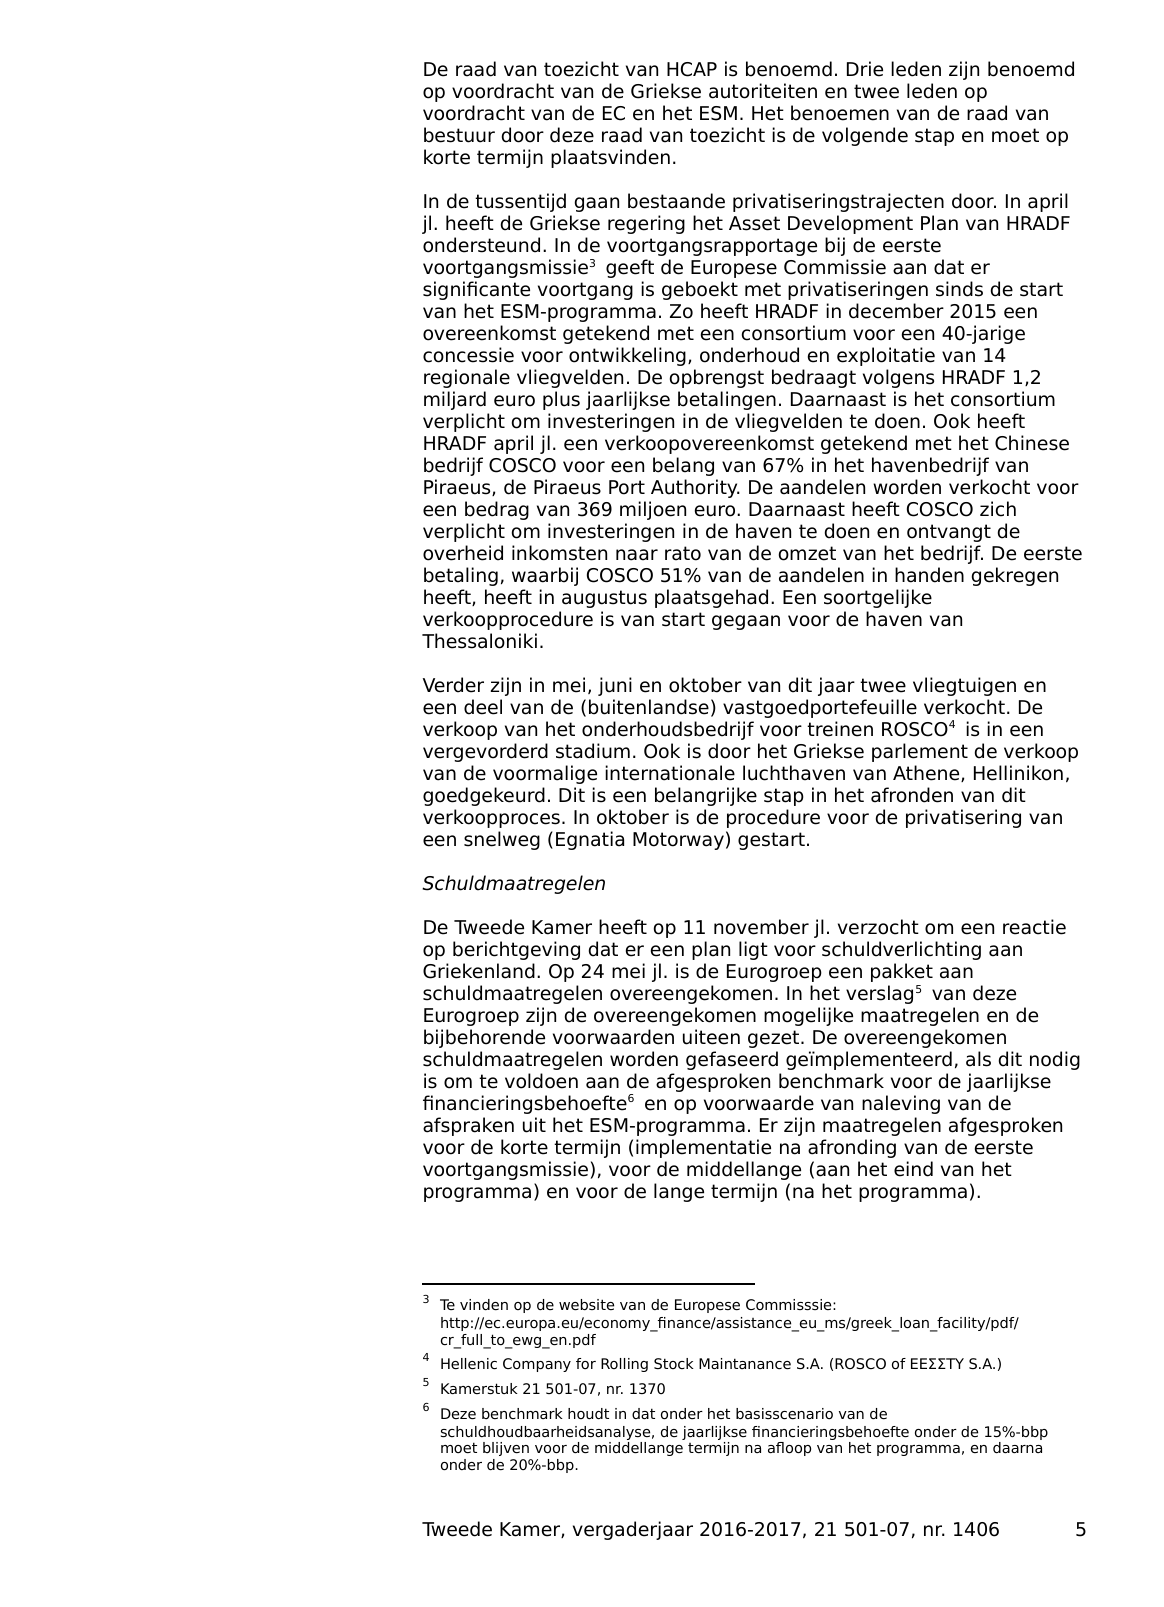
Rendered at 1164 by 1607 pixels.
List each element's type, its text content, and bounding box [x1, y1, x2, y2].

text Deze benchmark houdt in dat onder het basisscenario van de schuldhoudbaarheidsanalyse, de jaarlijkse financieringsbehoefte onder de 15%-bbp moet blijven voor de middellange termijn na afloop van het programma, en daarna onder de 20%-bbp. [422, 1402, 1087, 1474]
text Te vinden op de website van de Europese Commisssie: http://ec.europa.eu/economy_finance/assistance_eu_ms/greek_loan_facility/pdf/cr_full_to_ewg_en.pdf [422, 1293, 1087, 1349]
text In de tussentijd gaan bestaande privatiseringstrajecten door. In april jl. heeft de Griekse regering het Asset Development Plan van HRADF ondersteund. In de voortgangsrapportage bij de eerste voortgangsmissie geeft de Europese Commissie aan dat er significante voortgang is geboekt met privatiseringen sinds de start van het ESM-programma. Zo heeft HRADF in december 2015 een overeenkomst getekend met een consortium voor een 40-jarige concessie voor ontwikkeling, onderhoud en exploitatie van 14 regionale vliegvelden. De opbrengst bedraagt volgens HRADF 1,2 miljard euro plus jaarlijkse betalingen. Daarnaast is het consortium verplicht om investeringen in de vliegvelden te doen. Ook heeft HRADF april jl. een verkoopovereenkomst getekend met het Chinese bedrijf COSCO voor een belang van 67% in het havenbedrijf van Piraeus, de Piraeus Port Authority. De aandelen worden verkocht voor een bedrag van 369 miljoen euro. Daarnaast heeft COSCO zich verplicht om investeringen in de haven te doen en ontvangt de overheid inkomsten naar rato van de omzet van het bedrijf. De eerste betaling, waarbij COSCO 51% van de aandelen in handen gekregen heeft, heeft in augustus plaatsgehad. Een soortgelijke verkoopprocedure is van start gegaan voor de haven van Thessaloniki. [422, 191, 1087, 653]
subtitle Schuldmaatregelen [422, 873, 1087, 895]
text Kamerstuk 21 501-07, nr. 1370 [422, 1377, 1087, 1399]
text Hellenic Company for Rolling Stock Maintanance S.A. (ROSCO of EEΣΣTY S.A.) [422, 1352, 1087, 1374]
text Verder zijn in mei, juni en oktober van dit jaar twee vliegtuigen en een deel van de (buitenlandse) vastgoedportefeuille verkocht. De verkoop van het onderhoudsbedrijf voor treinen ROSCO is in een vergevorderd stadium. Ook is door het Griekse parlement de verkoop van de voormalige internationale luchthaven van Athene, Hellinikon, goedgekeurd. Dit is een belangrijke stap in het afronden van dit verkoopproces. In oktober is de procedure voor de privatisering van een snelweg (Egnatia Motorway) gestart. [422, 675, 1087, 851]
text De raad van toezicht van HCAP is benoemd. Drie leden zijn benoemd op voordracht van de Griekse autoriteiten en twee leden op voordracht van de EC en het ESM. Het benoemen van de raad van bestuur door deze raad van toezicht is de volgende stap en moet op korte termijn plaatsvinden. [422, 59, 1087, 169]
text De Tweede Kamer heeft op 11 november jl. verzocht om een reactie op berichtgeving dat er een plan ligt voor schuldverlichting aan Griekenland. Op 24 mei jl. is de Eurogroep een pakket aan schuldmaatregelen overeengekomen. In het verslag van deze Eurogroep zijn de overeengekomen mogelijke maatregelen en de bijbehorende voorwaarden uiteen gezet. De overeengekomen schuldmaatregelen worden gefaseerd geïmplementeerd, als dit nodig is om te voldoen aan de afgesproken benchmark voor de jaarlijkse financieringsbehoefte en op voorwaarde van naleving van de afspraken uit het ESM-programma. Er zijn maatregelen afgesproken voor de korte termijn (implementatie na afronding van de eerste voortgangsmissie), voor de middellange (aan het eind van het programma) en voor de lange termijn (na het programma). [422, 917, 1087, 1203]
